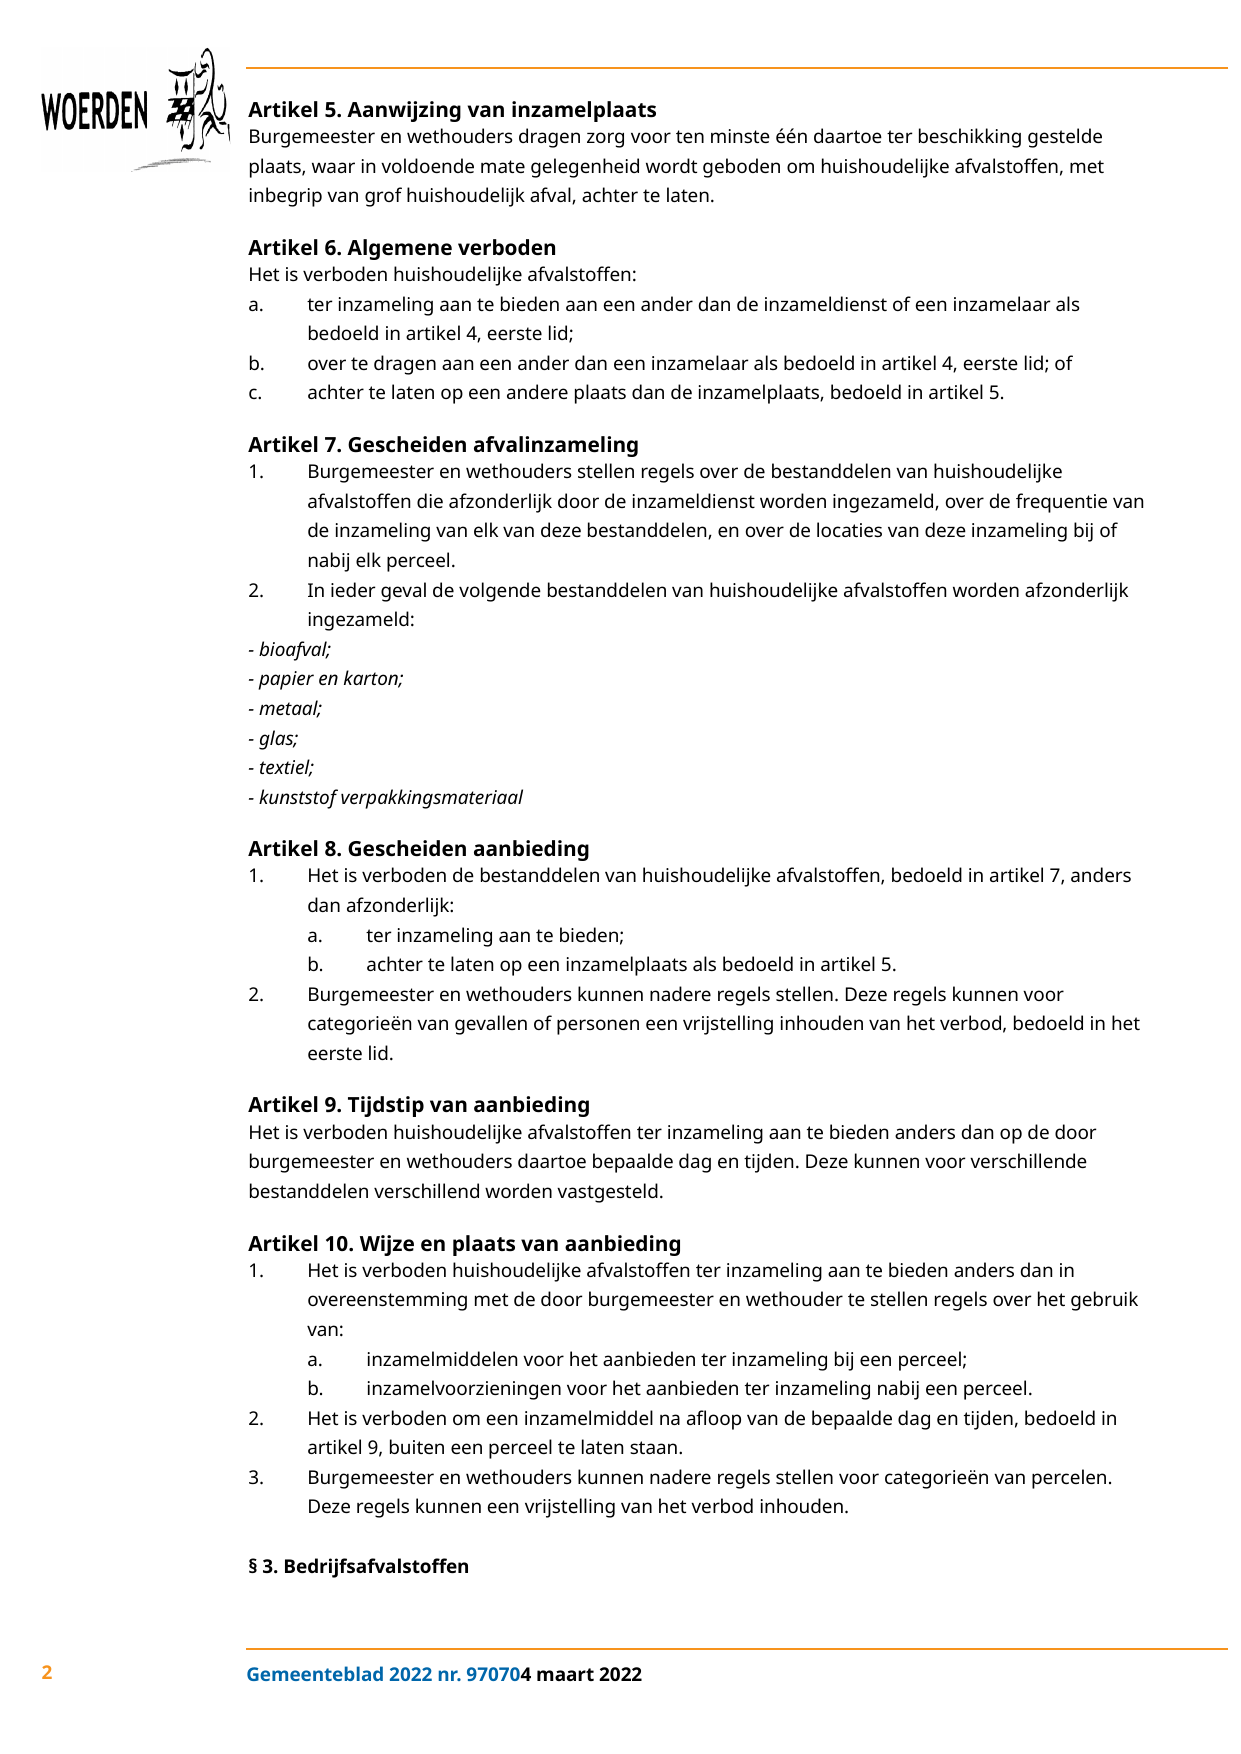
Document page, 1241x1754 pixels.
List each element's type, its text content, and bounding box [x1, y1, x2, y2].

picture [41, 47, 231, 172]
text - textiel; [248, 754, 1152, 780]
list inzamelvoorzieningen voor het aanbieden ter inzameling nabij een perceel. [307, 1375, 1152, 1401]
list Het is verboden om een inzamelmiddel na afloop van de bepaalde dag en tijden, bedoeld in artikel 9, buiten een perceel te laten staan. [248, 1405, 1152, 1460]
list achter te laten op een inzamelplaats als bedoeld in artikel 5. [307, 951, 1152, 977]
text - papier en karton; [248, 666, 1152, 691]
text Artikel 5. Aanwijzing van inzamelplaats [248, 95, 1152, 123]
text Het is verboden huishoudelijke afvalstoffen: [248, 261, 1152, 287]
list Burgemeester en wethouders kunnen nadere regels stellen voor categorieën van percelen. Deze regels kunnen een vrijstelling van het verbod inhouden. [248, 1464, 1152, 1519]
list over te dragen aan een ander dan een inzamelaar als bedoeld in artikel 4, eerste lid; of [248, 350, 1152, 376]
text Artikel 9. Tijdstip van aanbieding [248, 1091, 1152, 1119]
text Burgemeester en wethouders dragen zorg voor ten minste één daartoe ter beschikking gestelde plaats, waar in voldoende mate gelegenheid wordt geboden om huishoudelijke afvalstoffen, met inbegrip van grof huishoudelijk afval, achter te laten. [248, 123, 1152, 208]
text § 3. Bedrijfsafvalstoffen [248, 1553, 1152, 1579]
list In ieder geval de volgende bestanddelen van huishoudelijke afvalstoffen worden afzonderlijk ingezameld: [248, 577, 1152, 632]
text Artikel 6. Algemene verboden [248, 233, 1152, 261]
list Het is verboden de bestanddelen van huishoudelijke afvalstoffen, bedoeld in artikel 7, anders dan afzonderlijk: [248, 863, 1152, 918]
text Het is verboden huishoudelijke afvalstoffen ter inzameling aan te bieden anders dan op de door burgemeester en wethouders daartoe bepaalde dag en tijden. Deze kunnen voor verschillende bestanddelen verschillend worden vastgesteld. [248, 1119, 1152, 1204]
text Artikel 8. Gescheiden aanbieding [248, 834, 1152, 863]
list achter te laten op een andere plaats dan de inzamelplaats, bedoeld in artikel 5. [248, 379, 1152, 405]
list Burgemeester en wethouders stellen regels over de bestanddelen van huishoudelijke afvalstoffen die afzonderlijk door de inzameldienst worden ingezameld, over de frequentie van de inzameling van elk van deze bestanddelen, en over de locaties van deze inzameling bij of nabij elk perceel. [248, 458, 1152, 573]
list ter inzameling aan te bieden; [307, 922, 1152, 948]
list ter inzameling aan te bieden aan een ander dan de inzameldienst of een inzamelaar als bedoeld in artikel 4, eerste lid; [248, 291, 1152, 346]
text - glas; [248, 725, 1152, 750]
list inzamelmiddelen voor het aanbieden ter inzameling bij een perceel; [307, 1346, 1152, 1372]
text - metaal; [248, 695, 1152, 721]
list Het is verboden huishoudelijke afvalstoffen ter inzameling aan te bieden anders dan in overeenstemming met de door burgemeester en wethouder te stellen regels over het gebruik van: [248, 1257, 1152, 1342]
list Burgemeester en wethouders kunnen nadere regels stellen. Deze regels kunnen voor categorieën van gevallen of personen een vrijstelling inhouden van het verbod, bedoeld in het eerste lid. [248, 981, 1152, 1066]
text - kunststof verpakkingsmateriaal [248, 784, 1152, 809]
text - bioafval; [248, 636, 1152, 662]
text Artikel 7. Gescheiden afvalinzameling [248, 430, 1152, 458]
text Artikel 10. Wijze en plaats van aanbieding [248, 1229, 1152, 1257]
